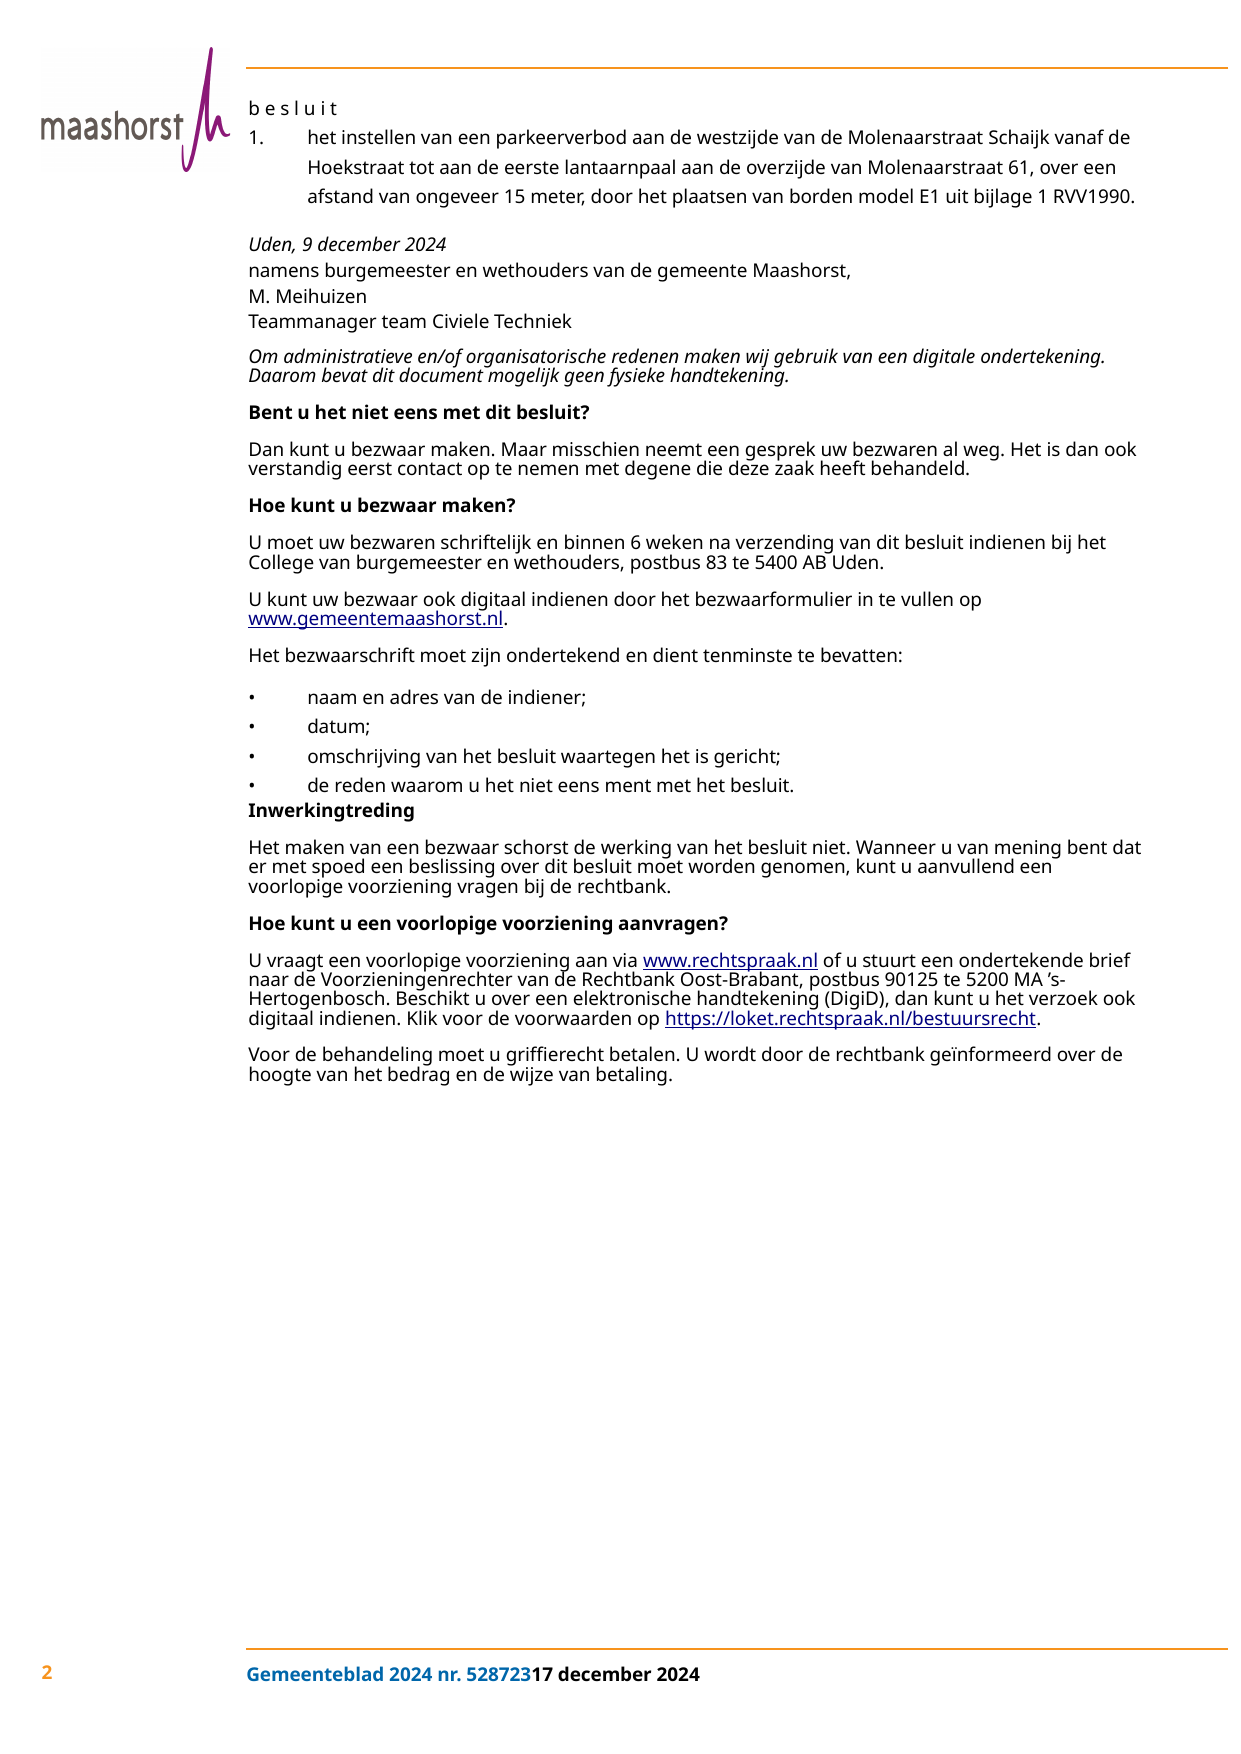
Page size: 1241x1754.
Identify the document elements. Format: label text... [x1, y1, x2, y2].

text U moet uw bezwaren schriftelijk en binnen 6 weken na verzending van dit besluit indienen bij het College van burgemeester en wethouders, postbus 83 te 5400 AB Uden. [248, 534, 1152, 573]
text Het maken van een bezwaar schorst de werking van het besluit niet. Wanneer u van mening bent dat er met spoed een beslissing over dit besluit moet worden genomen, kunt u aanvullend een voorlopige voorziening vragen bij de rechtbank. [248, 839, 1152, 897]
text Het bezwaarschrift moet zijn ondertekend en dient tenminste te bevatten: [248, 647, 1152, 666]
text Teammanager team Civiele Techniek [248, 308, 1152, 334]
text namens burgemeester en wethouders van de gemeente Maashorst, [248, 257, 1152, 283]
text Uden, 9 december 2024 [248, 231, 1152, 257]
list de reden waarom u het niet eens ment met het besluit. [248, 773, 1152, 798]
list datum; [248, 713, 1152, 739]
list naam en adres van de indiener; [248, 684, 1152, 709]
text Hoe kunt u bezwaar maken? [248, 497, 1152, 517]
text Inwerkingtreding [248, 802, 1152, 821]
text Dan kunt u bezwaar maken. Maar misschien neemt een gesprek uw bezwaren al weg. Het is dan ook verstandig eerst contact op te nemen met degene die deze zaak heeft behandeld. [248, 441, 1152, 480]
list omschrijving van het besluit waartegen het is gericht; [248, 743, 1152, 769]
list het instellen van een parkeerverbod aan de westzijde van de Molenaarstraat Schaijk vanaf de Hoekstraat tot aan de eerste lantaarnpaal aan de overzijde van Molenaarstraat 61, over een afstand van ongeveer 15 meter, door het plaatsen van borden model E1 uit bijlage 1 RVV1990. [248, 124, 1152, 209]
text Voor de behandeling moet u griffierecht betalen. U wordt door de rechtbank geïnformeerd over de hoogte van het bedrag en de wijze van betaling. [248, 1046, 1152, 1085]
text M. Meihuizen [248, 283, 1152, 308]
text Bent u het niet eens met dit besluit? [248, 404, 1152, 423]
text U kunt uw bezwaar ook digitaal indienen door het bezwaarformulier in te vullen op www.gemeentemaashorst.nl. [248, 591, 1152, 629]
text Hoe kunt u een voorlopige voorziening aanvragen? [248, 915, 1152, 934]
picture [41, 47, 231, 172]
text b e s l u i t [248, 95, 1152, 121]
text Om administratieve en/of organisatorische redenen maken wij gebruik van een digitale ondertekening. Daarom bevat dit document mogelijk geen fysieke handtekening. [248, 348, 1152, 386]
text U vraagt een voorlopige voorziening aan via www.rechtspraak.nl of u stuurt een ondertekende brief naar de Voorzieningenrechter van de Rechtbank Oost-Brabant, postbus 90125 te 5200 MA ’s-Hertogenbosch. Beschikt u over een elektronische handtekening (DigiD), dan kunt u het verzoek ook digitaal indienen. Klik voor de voorwaarden op https://loket.rechtspraak.nl/bestuursrecht. [248, 952, 1152, 1029]
